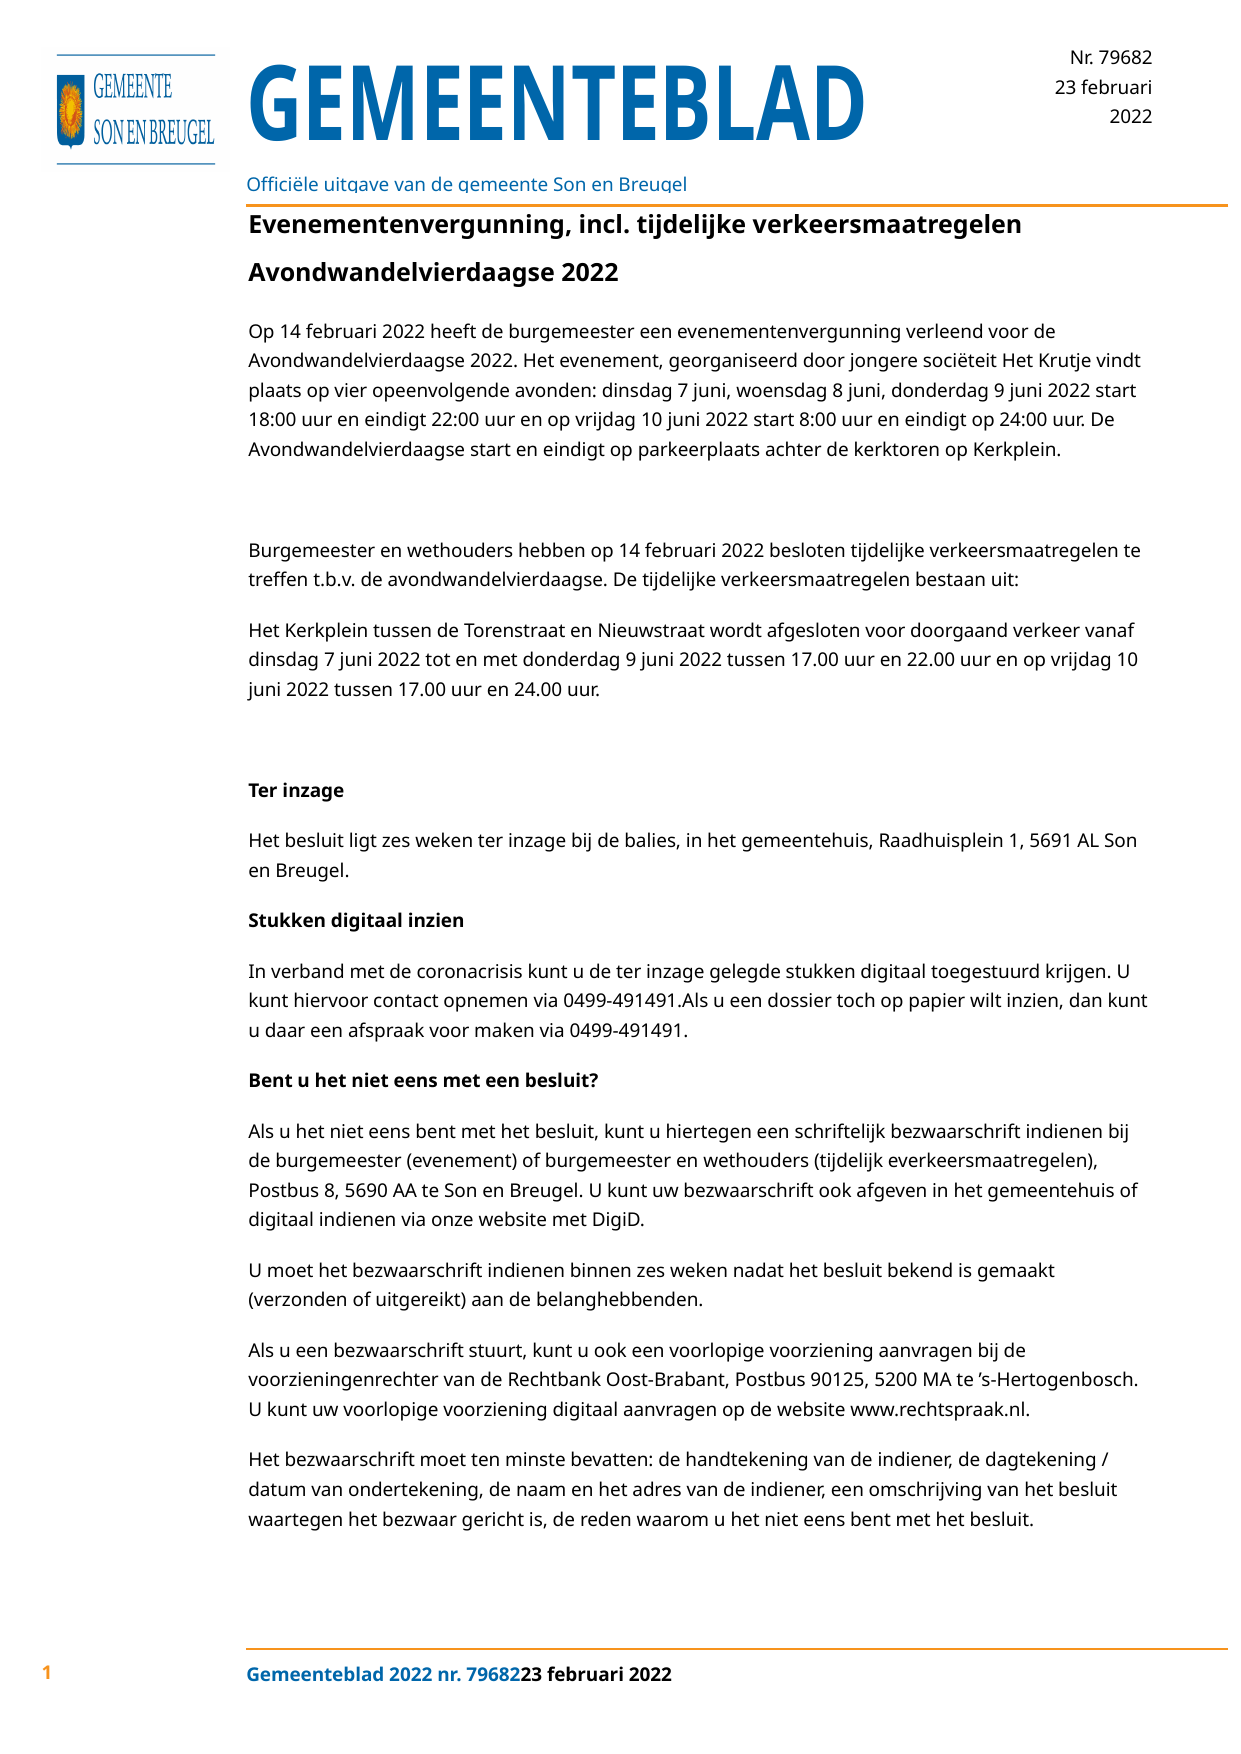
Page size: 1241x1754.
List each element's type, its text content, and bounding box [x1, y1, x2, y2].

text Het Kerkplein tussen de Torenstraat en Nieuwstraat wordt afgesloten voor doorgaand verkeer vanaf dinsdag 7 juni 2022 tot en met donderdag 9 juni 2022 tussen 17.00 uur en 22.00 uur en op vrijdag 10 juni 2022 tussen 17.00 uur en 24.00 uur. [248, 617, 1152, 702]
text Het besluit ligt zes weken ter inzage bij de balies, in het gemeentehuis, Raadhuisplein 1, 5691 AL Son en Breugel. [248, 827, 1152, 883]
text Als u een bezwaarschrift stuurt, kunt u ook een voorlopige voorziening aanvragen bij de voorzieningenrechter van de Rechtbank Oost-Brabant, Postbus 90125, 5200 MA te ’s-Hertogenbosch. U kunt uw voorlopige voorziening digitaal aanvragen op de website www.rechtspraak.nl. [248, 1337, 1152, 1422]
text In verband met de coronacrisis kunt u de ter inzage gelegde stukken digitaal toegestuurd krijgen. U kunt hiervoor contact opnemen via 0499-491491.Als u een dossier toch op papier wilt inzien, dan kunt u daar een afspraak voor maken via 0499-491491. [248, 958, 1152, 1043]
text U moet het bezwaarschrift indienen binnen zes weken nadat het besluit bekend is gemaakt (verzonden of uitgereikt) aan de belanghebbenden. [248, 1257, 1152, 1312]
picture [41, 47, 231, 172]
text Stukken digitaal inzien [248, 907, 1152, 933]
text Op 14 februari 2022 heeft de burgemeester een evenementenvergunning verleend voor de Avondwandelvierdaagse 2022. Het evenement, georganiseerd door jongere sociëteit Het Krutje vindt plaats op vier opeenvolgende avonden: dinsdag 7 juni, woensdag 8 juni, donderdag 9 juni 2022 start 18:00 uur en eindigt 22:00 uur en op vrijdag 10 juni 2022 start 8:00 uur en eindigt op 24:00 uur. De Avondwandelvierdaagse start en eindigt op parkeerplaats achter de kerktoren op Kerkplein. [248, 318, 1152, 462]
text Evenementenvergunning, incl. tijdelijke verkeersmaatregelen Avondwandelvierdaagse 2022 [248, 207, 1152, 288]
text Als u het niet eens bent met het besluit, kunt u hiertegen een schriftelijk bezwaarschrift indienen bij de burgemeester (evenement) of burgemeester en wethouders (tijdelijk everkeersmaatregelen), Postbus 8, 5690 AA te Son en Breugel. U kunt uw bezwaarschrift ook afgeven in het gemeentehuis of digitaal indienen via onze website met DigiD. [248, 1118, 1152, 1232]
text Het bezwaarschrift moet ten minste bevatten: de handtekening van de indiener, de dagtekening / datum van ondertekening, de naam en het adres van de indiener, een omschrijving van het besluit waartegen het bezwaar gericht is, de reden waarom u het niet eens bent met het besluit. [248, 1447, 1152, 1532]
text Bent u het niet eens met een besluit? [248, 1067, 1152, 1093]
text Burgemeester en wethouders hebben op 14 februari 2022 besloten tijdelijke verkeersmaatregelen te treffen t.b.v. de avondwandelvierdaagse. De tijdelijke verkeersmaatregelen bestaan uit: [248, 537, 1152, 592]
text Ter inzage [248, 777, 1152, 803]
